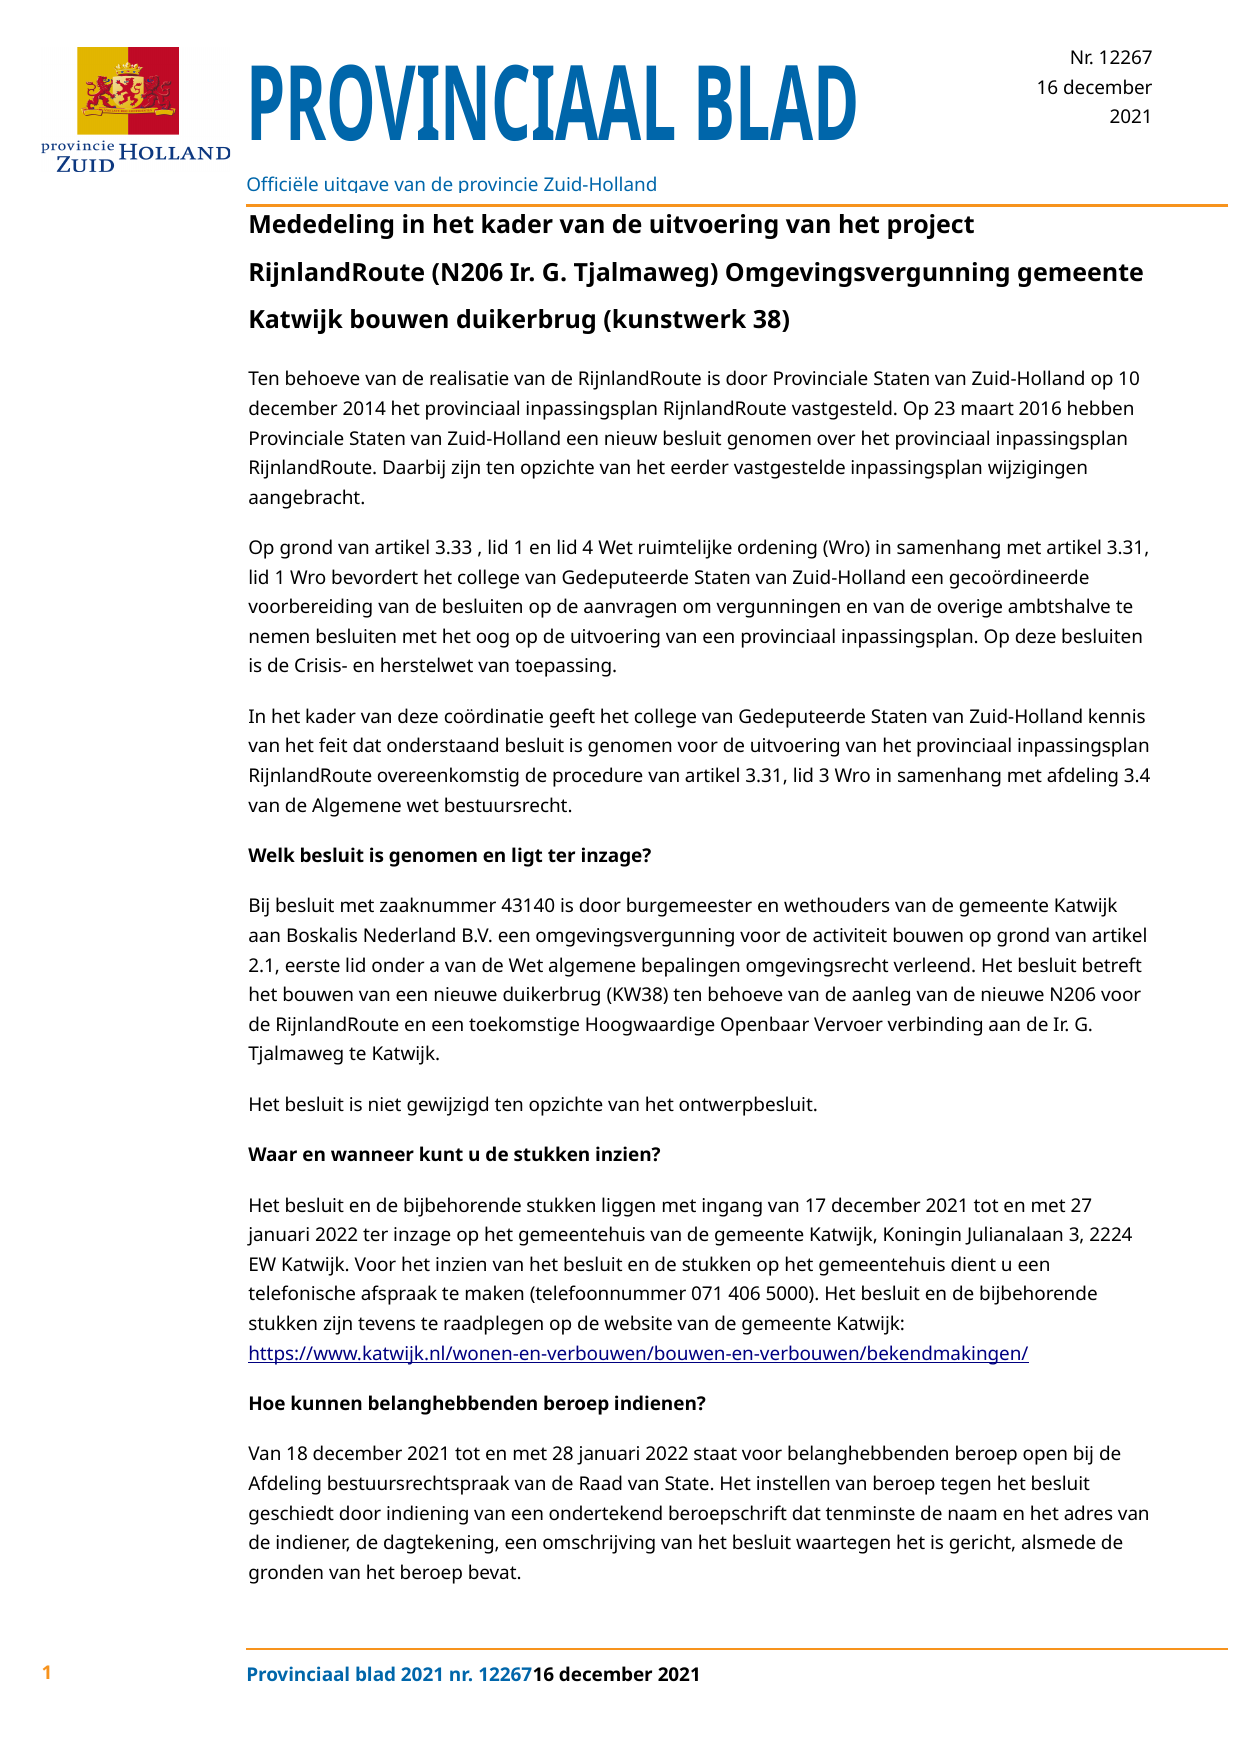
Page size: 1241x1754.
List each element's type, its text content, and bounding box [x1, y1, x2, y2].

text Mededeling in het kader van de uitvoering van het project RijnlandRoute (N206 Ir. G. Tjalmaweg) Omgevingsvergunning gemeente Katwijk bouwen duikerbrug (kunstwerk 38) [248, 207, 1152, 336]
text Van 18 december 2021 tot en met 28 januari 2022 staat voor belanghebbenden beroep open bij de Afdeling bestuursrechtspraak van de Raad van State. Het instellen van beroep tegen het besluit geschiedt door indiening van een ondertekend beroepschrift dat tenminste de naam en het adres van de indiener, de dagtekening, een omschrijving van het besluit waartegen het is gericht, alsmede de gronden van het beroep bevat. [248, 1441, 1152, 1584]
text Het besluit is niet gewijzigd ten opzichte van het ontwerpbesluit. [248, 1091, 1152, 1117]
text Hoe kunnen belanghebbenden beroep indienen? [248, 1390, 1152, 1416]
text Waar en wanneer kunt u de stukken inzien? [248, 1141, 1152, 1167]
text Ten behoeve van de realisatie van de RijnlandRoute is door Provinciale Staten van Zuid-Holland op 10 december 2014 het provinciaal inpassingsplan RijnlandRoute vastgesteld. Op 23 maart 2016 hebben Provinciale Staten van Zuid-Holland een nieuw besluit genomen over het provinciaal inpassingsplan RijnlandRoute. Daarbij zijn ten opzichte van het eerder vastgestelde inpassingsplan wijzigingen aangebracht. [248, 366, 1152, 509]
text Op grond van artikel 3.33 , lid 1 en lid 4 Wet ruimtelijke ordening (Wro) in samenhang met artikel 3.31, lid 1 Wro bevordert het college van Gedeputeerde Staten van Zuid-Holland een gecoördineerde voorbereiding van de besluiten op de aanvragen om vergunningen en van de overige ambtshalve te nemen besluiten met het oog op de uitvoering van een provinciaal inpassingsplan. Op deze besluiten is de Crisis- en herstelwet van toepassing. [248, 534, 1152, 678]
text Welk besluit is genomen en ligt ter inzage? [248, 842, 1152, 868]
text Bij besluit met zaaknummer 43140 is door burgemeester en wethouders van de gemeente Katwijk aan Boskalis Nederland B.V. een omgevingsvergunning voor de activiteit bouwen op grond van artikel 2.1, eerste lid onder a van de Wet algemene bepalingen omgevingsrecht verleend. Het besluit betreft het bouwen van een nieuwe duikerbrug (KW38) ten behoeve van de aanleg van de nieuwe N206 voor de RijnlandRoute en een toekomstige Hoogwaardige Openbaar Vervoer verbinding aan de Ir. G. Tjalmaweg te Katwijk. [248, 893, 1152, 1066]
text In het kader van deze coördinatie geeft het college van Gedeputeerde Staten van Zuid-Holland kennis van het feit dat onderstaand besluit is genomen voor de uitvoering van het provinciaal inpassingsplan RijnlandRoute overeenkomstig de procedure van artikel 3.31, lid 3 Wro in samenhang met afdeling 3.4 van de Algemene wet bestuursrecht. [248, 703, 1152, 817]
picture [41, 47, 231, 172]
text Het besluit en de bijbehorende stukken liggen met ingang van 17 december 2021 tot en met 27 januari 2022 ter inzage op het gemeentehuis van de gemeente Katwijk, Koningin Julianalaan 3, 2224 EW Katwijk. Voor het inzien van het besluit en de stukken op het gemeentehuis dient u een telefonische afspraak te maken (telefoonnummer 071 406 5000). Het besluit en de bijbehorende stukken zijn tevens te raadplegen op de website van de gemeente Katwijk: https://www.katwijk.nl/wonen-en-verbouwen/bouwen-en-verbouwen/bekendmakingen/ [248, 1192, 1152, 1365]
